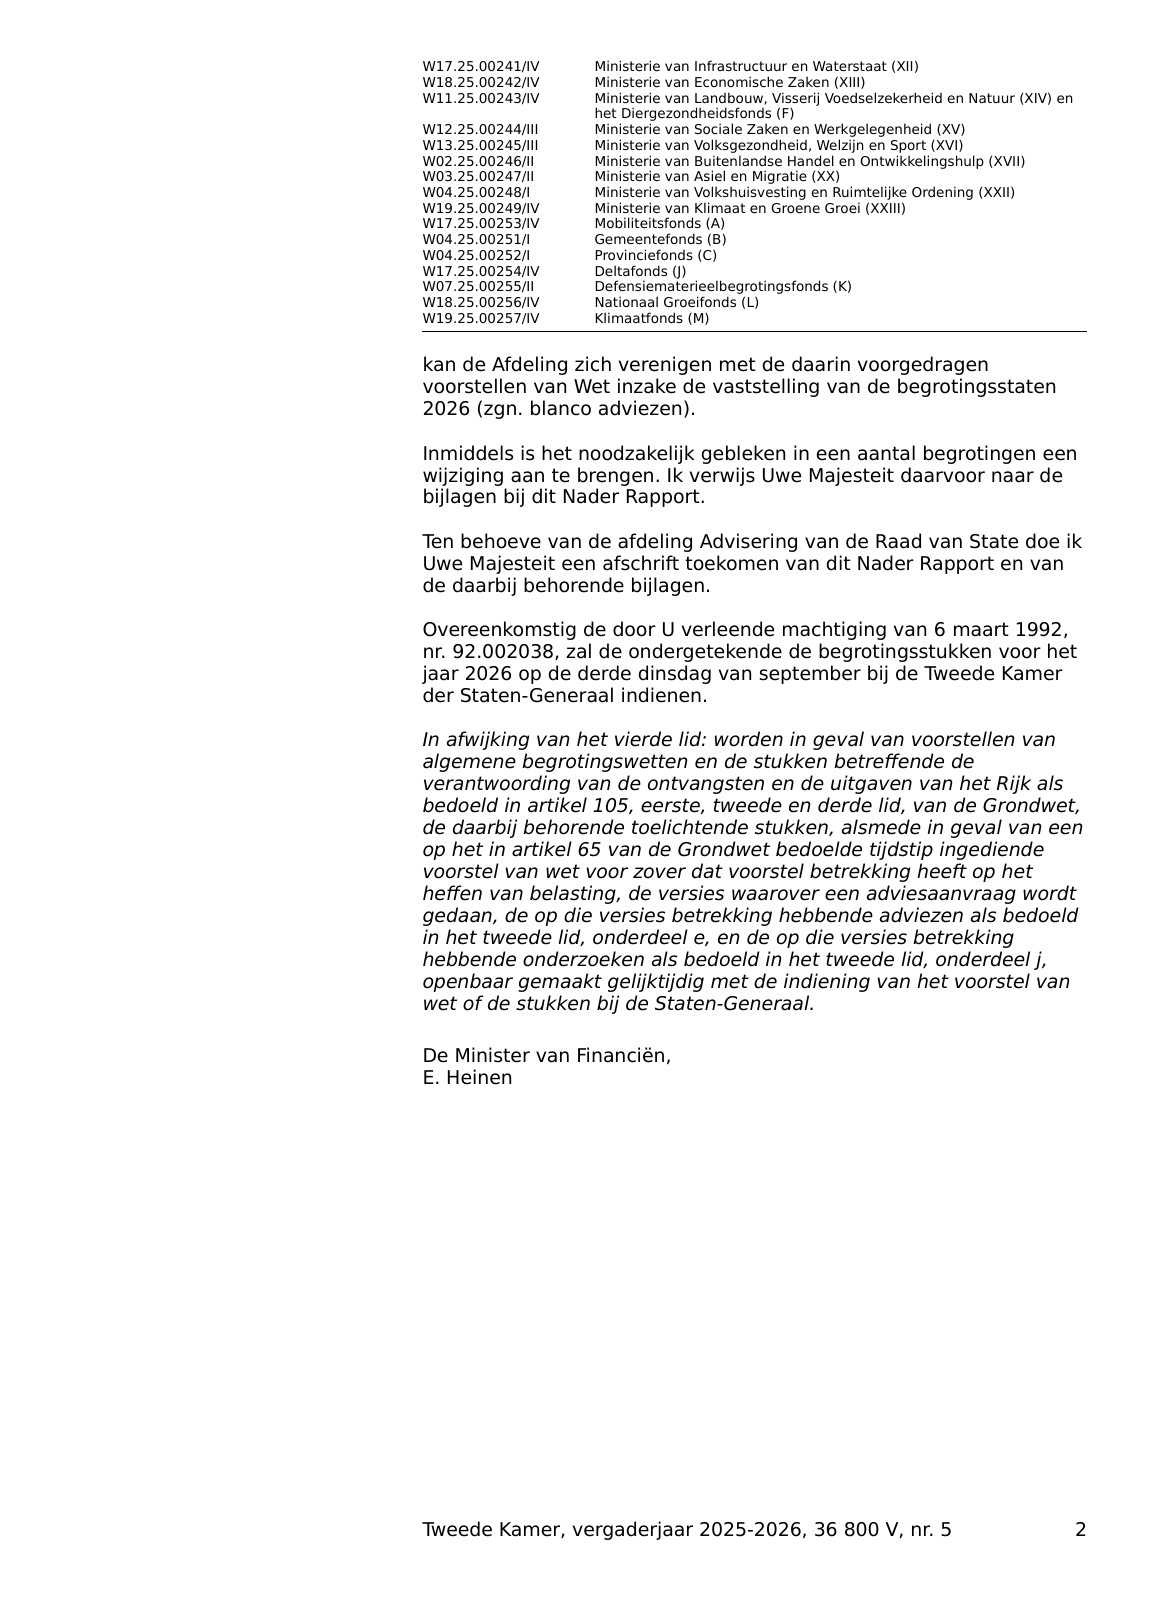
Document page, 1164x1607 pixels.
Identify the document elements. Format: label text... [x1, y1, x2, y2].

table_cell Ministerie van Landbouw, Visserij Voedselzekerheid en Natuur (XIV) en het Diergezondheidsfonds (F) [588, 91, 1087, 122]
table_cell Nationaal Groeifonds (L) [588, 295, 1087, 311]
table_cell Ministerie van Klimaat en Groene Groei (XXIII) [588, 201, 1087, 216]
table_cell W19.25.00249/IV [422, 201, 588, 216]
table_cell W18.25.00242/IV [422, 75, 588, 91]
table_cell Provinciefonds (C) [588, 248, 1087, 263]
table_cell Ministerie van Buitenlandse Handel en Ontwikkelingshulp (XVII) [588, 154, 1087, 169]
text kan de Afdeling zich verenigen met de daarin voorgedragen voorstellen van Wet inzake de vaststelling van de begrotingsstaten 2026 (zgn. blanco adviezen). [422, 354, 1087, 420]
table_cell W04.25.00252/I [422, 248, 588, 263]
table_cell Klimaatfonds (M) [588, 311, 1087, 331]
table_cell W03.25.00247/II [422, 169, 588, 185]
table_cell W04.25.00248/I [422, 185, 588, 201]
table_cell W02.25.00246/II [422, 154, 588, 169]
table_cell Defensiematerieelbegrotingsfonds (K) [588, 279, 1087, 295]
table_cell W12.25.00244/III [422, 122, 588, 138]
table_cell Ministerie van Volksgezondheid, Welzijn en Sport (XVI) [588, 138, 1087, 153]
text De Minister van Financiën, E. Heinen [422, 1044, 1087, 1088]
table_cell Ministerie van Economische Zaken (XIII) [588, 75, 1087, 91]
table_cell W07.25.00255/II [422, 279, 588, 295]
table_cell Deltafonds (J) [588, 264, 1087, 279]
text Ten behoeve van de afdeling Advisering van de Raad van State doe ik [422, 531, 1087, 553]
table_cell W13.25.00245/III [422, 138, 588, 153]
table_cell Ministerie van Infrastructuur en Waterstaat (XII) [588, 59, 1087, 75]
text Inmiddels is het noodzakelijk gebleken in een aantal begrotingen een wijziging aan te brengen. Ik verwijs Uwe Majesteit daarvoor naar de bijlagen bij dit Nader Rapport. [422, 442, 1087, 508]
table_cell Mobiliteitsfonds (A) [588, 216, 1087, 232]
table_cell Ministerie van Volkshuisvesting en Ruimtelijke Ordening (XXII) [588, 185, 1087, 201]
table_cell W04.25.00251/I [422, 232, 588, 248]
table_cell W17.25.00254/IV [422, 264, 588, 279]
text Overeenkomstig de door U verleende machtiging van 6 maart 1992, nr. 92.002038, zal de ondergetekende de begrotingsstukken voor het jaar 2026 op de derde dinsdag van september bij de Tweede Kamer der Staten-Generaal indienen. [422, 619, 1087, 707]
table_cell Ministerie van Sociale Zaken en Werkgelegenheid (XV) [588, 122, 1087, 138]
table_cell W17.25.00253/IV [422, 216, 588, 232]
table_cell W18.25.00256/IV [422, 295, 588, 311]
table_cell Gemeentefonds (B) [588, 232, 1087, 248]
text Uwe Majesteit een afschrift toekomen van dit Nader Rapport en van de daarbij behorende bijlagen. [422, 553, 1087, 597]
table_cell W11.25.00243/IV [422, 91, 588, 122]
table_cell W17.25.00241/IV [422, 59, 588, 75]
table_cell W19.25.00257/IV [422, 311, 588, 331]
text In afwijking van het vierde lid: worden in geval van voorstellen van algemene begrotingswetten en de stukken betreffende de verantwoording van de ontvangsten en de uitgaven van het Rijk als bedoeld in artikel 105, eerste, tweede en derde lid, van de Grondwet, de daarbij behorende toelichtende stukken, alsmede in geval van een op het in artikel 65 van de Grondwet bedoelde tijdstip ingediende voorstel van wet voor zover dat voorstel betrekking heeft op het heffen van belasting, de versies waarover een adviesaanvraag wordt gedaan, de op die versies betrekking hebbende adviezen als bedoeld in het tweede lid, onderdeel e, en de op die versies betrekking hebbende onderzoeken als bedoeld in het tweede lid, onderdeel j, openbaar gemaakt gelijktijdig met de indiening van het voorstel van wet of de stukken bij de Staten-Generaal. [422, 729, 1087, 1014]
table_cell Ministerie van Asiel en Migratie (XX) [588, 169, 1087, 185]
